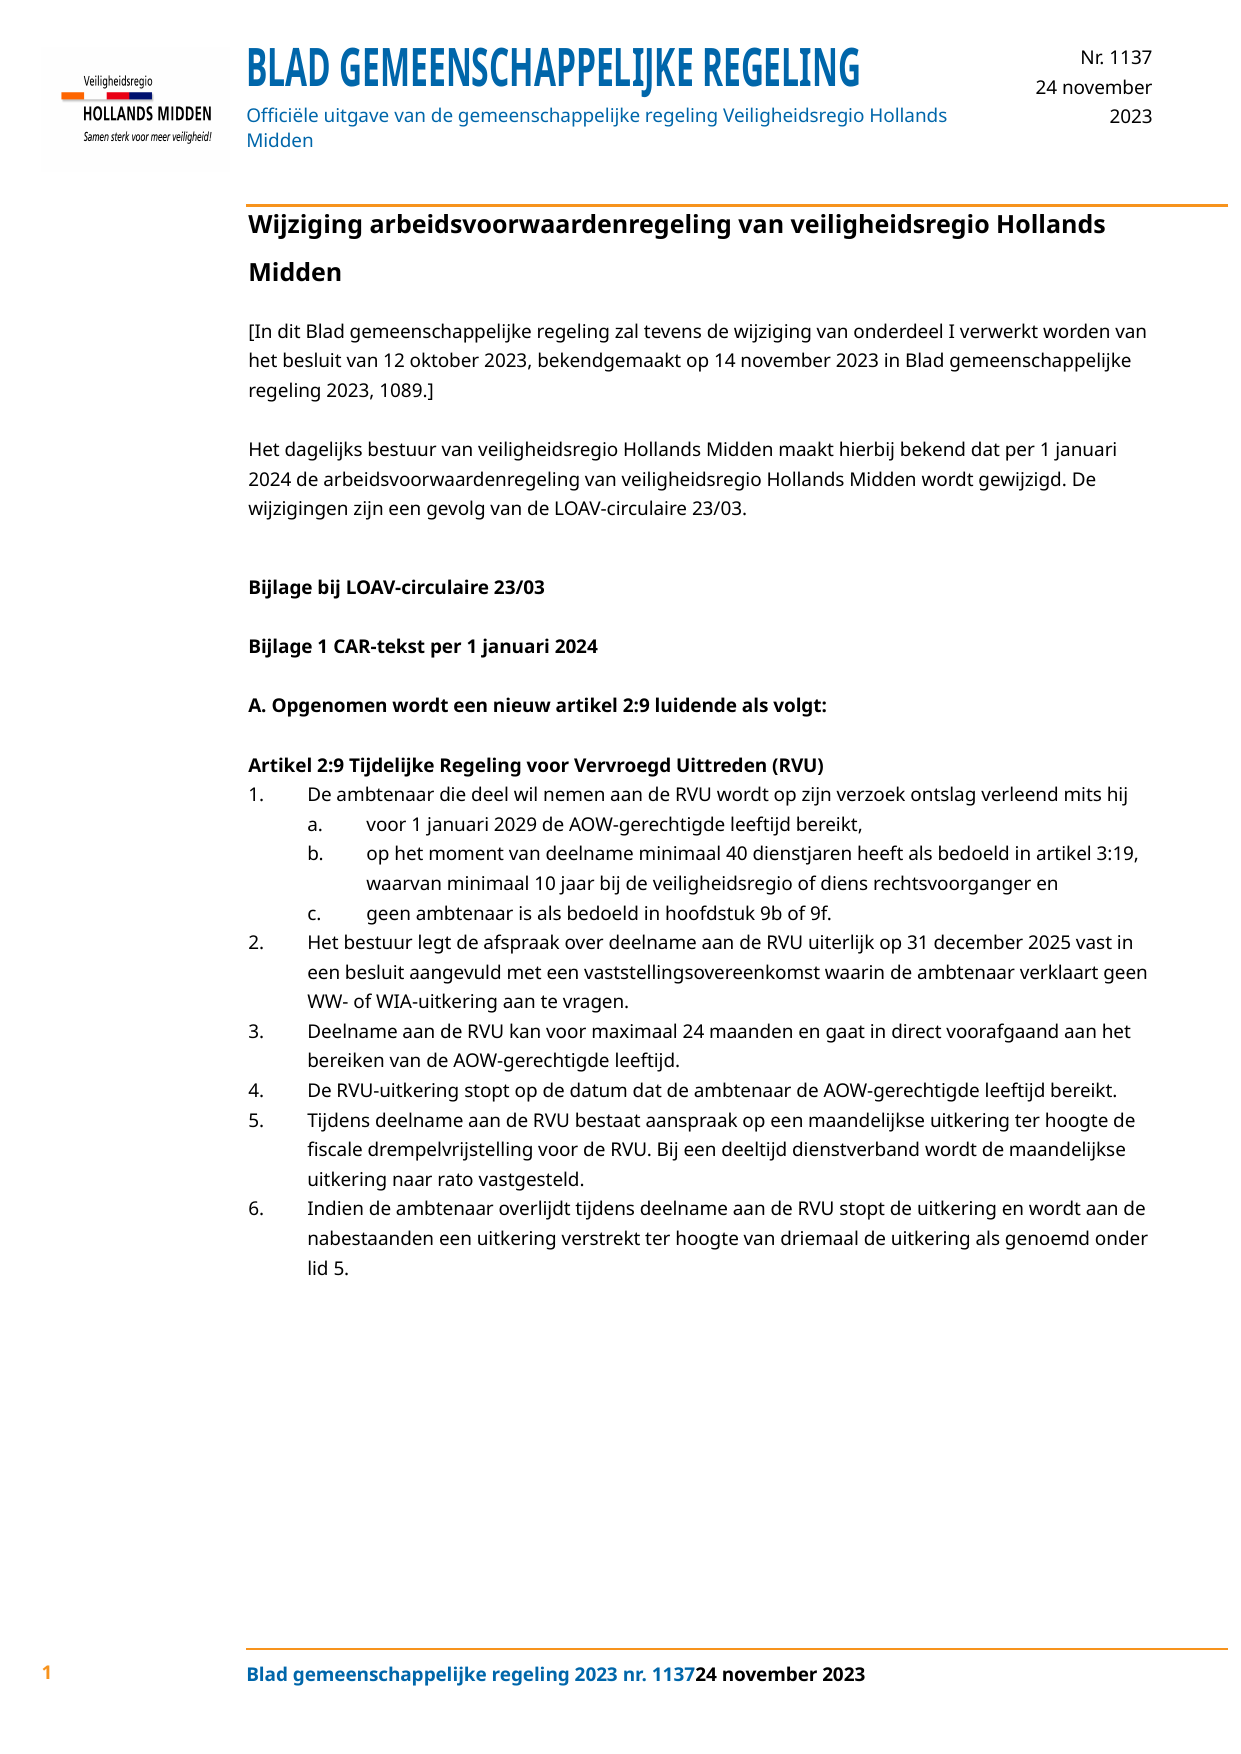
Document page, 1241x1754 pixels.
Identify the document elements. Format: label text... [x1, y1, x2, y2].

text Artikel 2:9 Tijdelijke Regeling voor Vervroegd Uittreden (RVU) [248, 752, 1152, 777]
text Het dagelijks bestuur van veiligheidsregio Hollands Midden maakt hierbij bekend dat per 1 januari 2024 de arbeidsvoorwaardenregeling van veiligheidsregio Hollands Midden wordt gewijzigd. De wijzigingen zijn een gevolg van de LOAV-circulaire 23/03. [248, 436, 1152, 521]
list Tijdens deelname aan de RVU bestaat aanspraak op een maandelijkse uitkering ter hoogte de fiscale drempelvrijstelling voor de RVU. Bij een deeltijd dienstverband wordt de maandelijkse uitkering naar rato vastgesteld. [248, 1107, 1152, 1192]
text Bijlage 1 CAR-tekst per 1 januari 2024 [248, 633, 1152, 659]
list De ambtenaar die deel wil nemen aan de RVU wordt op zijn verzoek ontslag verleend mits hij [248, 781, 1152, 807]
list op het moment van deelname minimaal 40 dienstjaren heeft als bedoeld in artikel 3:19, waarvan minimaal 10 jaar bij de veiligheidsregio of diens rechtsvoorganger en [307, 841, 1152, 896]
list voor 1 januari 2029 de AOW-gerechtigde leeftijd bereikt, [307, 811, 1152, 837]
list Indien de ambtenaar overlijdt tijdens deelname aan de RVU stopt de uitkering en wordt aan de nabestaanden een uitkering verstrekt ter hoogte van driemaal de uitkering als genoemd onder lid 5. [248, 1196, 1152, 1280]
list Het bestuur legt de afspraak over deelname aan de RVU uiterlijk op 31 december 2025 vast in een besluit aangevuld met een vaststellingsovereenkomst waarin de ambtenaar verklaart geen WW- of WIA-uitkering aan te vragen. [248, 929, 1152, 1014]
text [In dit Blad gemeenschappelijke regeling zal tevens de wijziging van onderdeel I verwerkt worden van het besluit van 12 oktober 2023, bekendgemaakt op 14 november 2023 in Blad gemeenschappelijke regeling 2023, 1089.] [248, 318, 1152, 403]
list Deelname aan de RVU kan voor maximaal 24 maanden en gaat in direct voorafgaand aan het bereiken van de AOW-gerechtigde leeftijd. [248, 1018, 1152, 1073]
list De RVU-uitkering stopt op de datum dat de ambtenaar de AOW-gerechtigde leeftijd bereikt. [248, 1077, 1152, 1103]
picture [41, 47, 231, 172]
text Wijziging arbeidsvoorwaardenregeling van veiligheidsregio Hollands Midden [248, 207, 1152, 288]
list geen ambtenaar is als bedoeld in hoofdstuk 9b of 9f. [307, 900, 1152, 925]
text Bijlage bij LOAV-circulaire 23/03 [248, 574, 1152, 600]
text A. Opgenomen wordt een nieuw artikel 2:9 luidende als volgt: [248, 693, 1152, 718]
